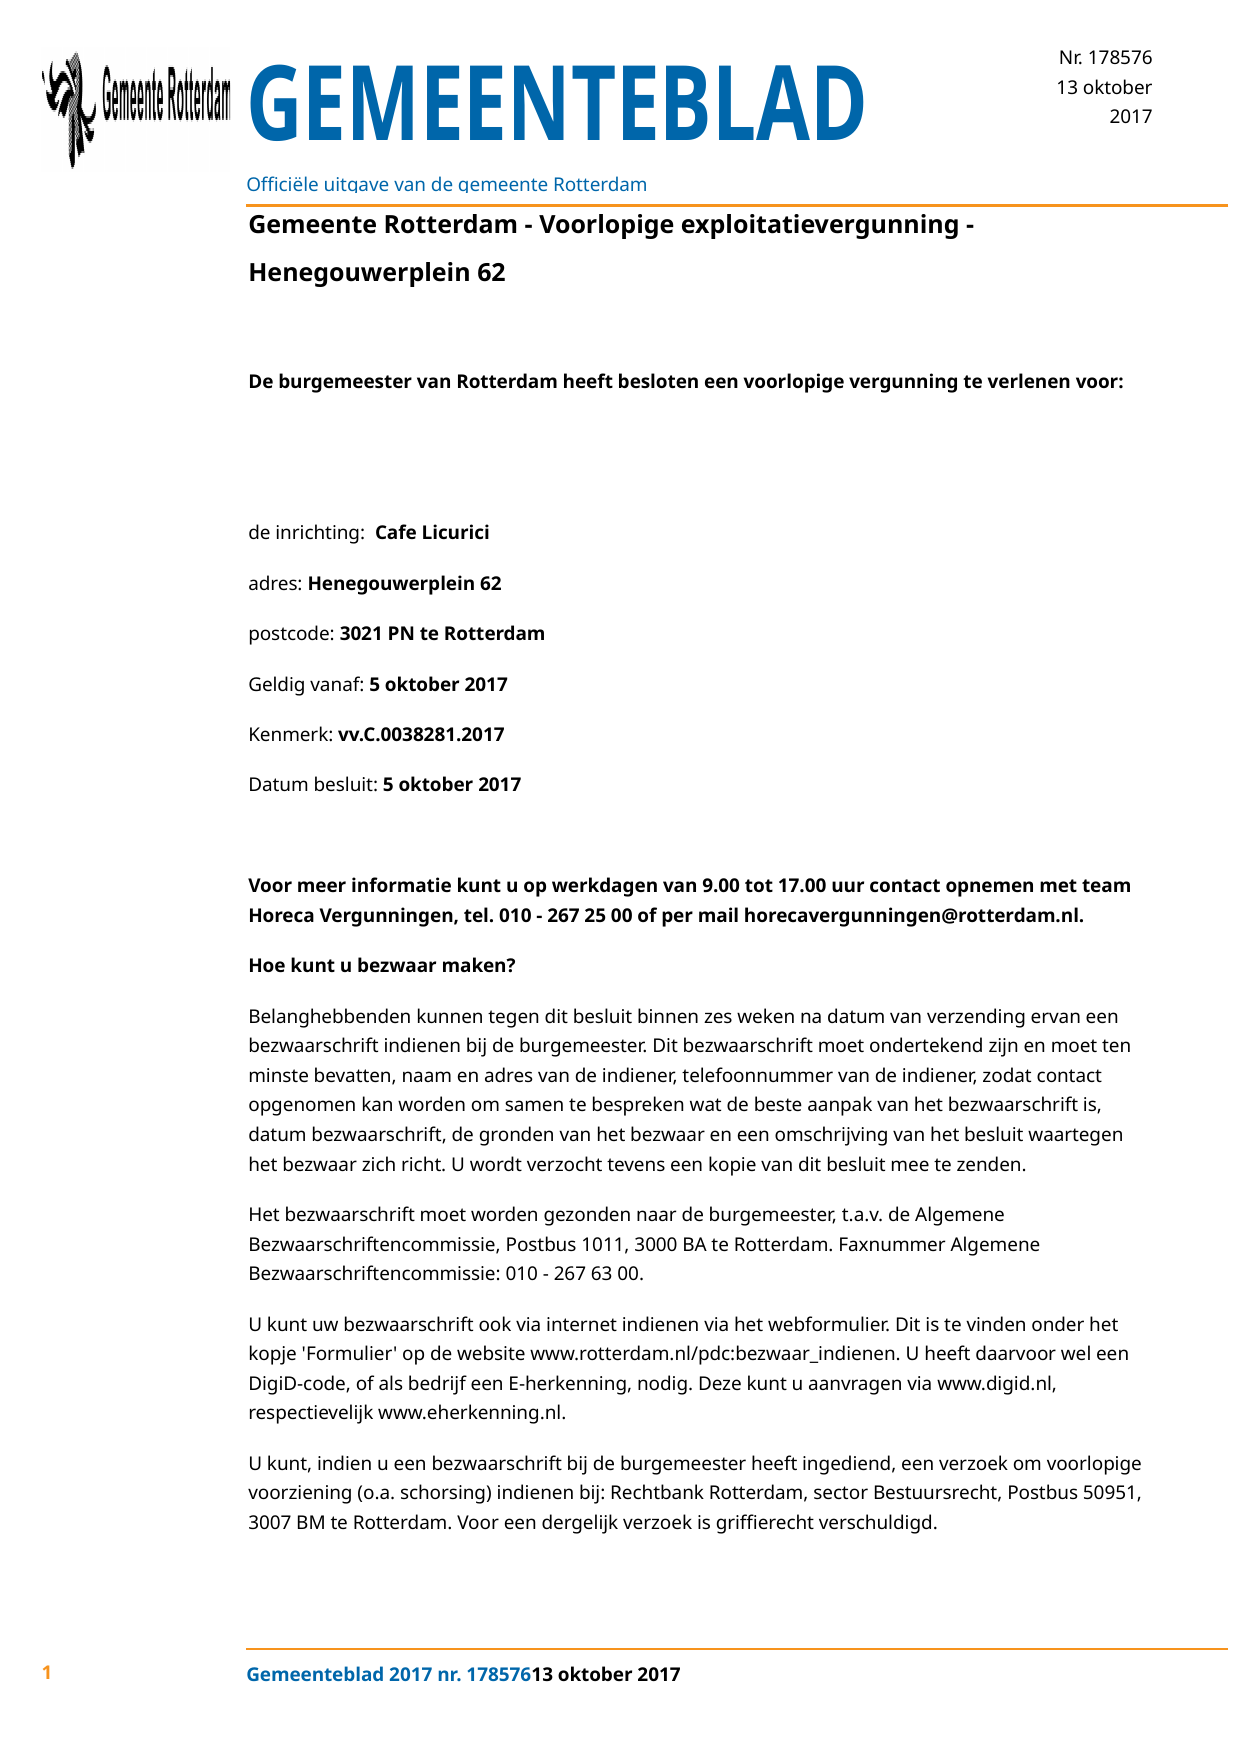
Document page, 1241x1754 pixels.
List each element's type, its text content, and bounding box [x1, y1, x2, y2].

text Gemeente Rotterdam - Voorlopige exploitatievergunning - Henegouwerplein 62 [248, 207, 1152, 288]
text De burgemeester van Rotterdam heeft besloten een voorlopige vergunning te verlenen voor: [248, 368, 1152, 394]
text postcode: 3021 PN te Rotterdam [248, 620, 1152, 646]
text Hoe kunt u bezwaar maken? [248, 952, 1152, 978]
text Belanghebbenden kunnen tegen dit besluit binnen zes weken na datum van verzending ervan een bezwaarschrift indienen bij de burgemeester. Dit bezwaarschrift moet ondertekend zijn en moet ten minste bevatten, naam en adres van de indiener, telefoonnummer van de indiener, zodat contact opgenomen kan worden om samen te bespreken wat de beste aanpak van het bezwaarschrift is, datum bezwaarschrift, de gronden van het bezwaar en een omschrijving van het besluit waartegen het bezwaar zich richt. U wordt verzocht tevens een kopie van dit besluit mee te zenden. [248, 1003, 1152, 1177]
text Het bezwaarschrift moet worden gezonden naar de burgemeester, t.a.v. de Algemene Bezwaarschriftencommissie, Postbus 1011, 3000 BA te Rotterdam. Faxnummer Algemene Bezwaarschriftencommissie: 010 - 267 63 00. [248, 1201, 1152, 1286]
picture [41, 47, 231, 172]
text adres: Henegouwerplein 62 [248, 570, 1152, 596]
text Kenmerk: vv.C.0038281.2017 [248, 721, 1152, 747]
text U kunt uw bezwaarschrift ook via internet indienen via het webformulier. Dit is te vinden onder het kopje 'Formulier' op de website www.rotterdam.nl/pdc:bezwaar_indienen. U heeft daarvoor wel een DigiD-code, of als bedrijf een E-herkenning, nodig. Deze kunt u aanvragen via www.digid.nl, respectievelijk www.eherkenning.nl. [248, 1311, 1152, 1425]
text U kunt, indien u een bezwaarschrift bij de burgemeester heeft ingediend, een verzoek om voorlopige voorziening (o.a. schorsing) indienen bij: Rechtbank Rotterdam, sector Bestuursrecht, Postbus 50951, 3007 BM te Rotterdam. Voor een dergelijk verzoek is griffierecht verschuldigd. [248, 1450, 1152, 1535]
text Datum besluit: 5 oktober 2017 [248, 772, 1152, 797]
text Geldig vanaf: 5 oktober 2017 [248, 671, 1152, 697]
text de inrichting: Cafe Licurici [248, 519, 1152, 545]
text Voor meer informatie kunt u op werkdagen van 9.00 tot 17.00 uur contact opnemen met team Horeca Vergunningen, tel. 010 - 267 25 00 of per mail horecavergunningen@rotterdam.nl. [248, 872, 1152, 928]
